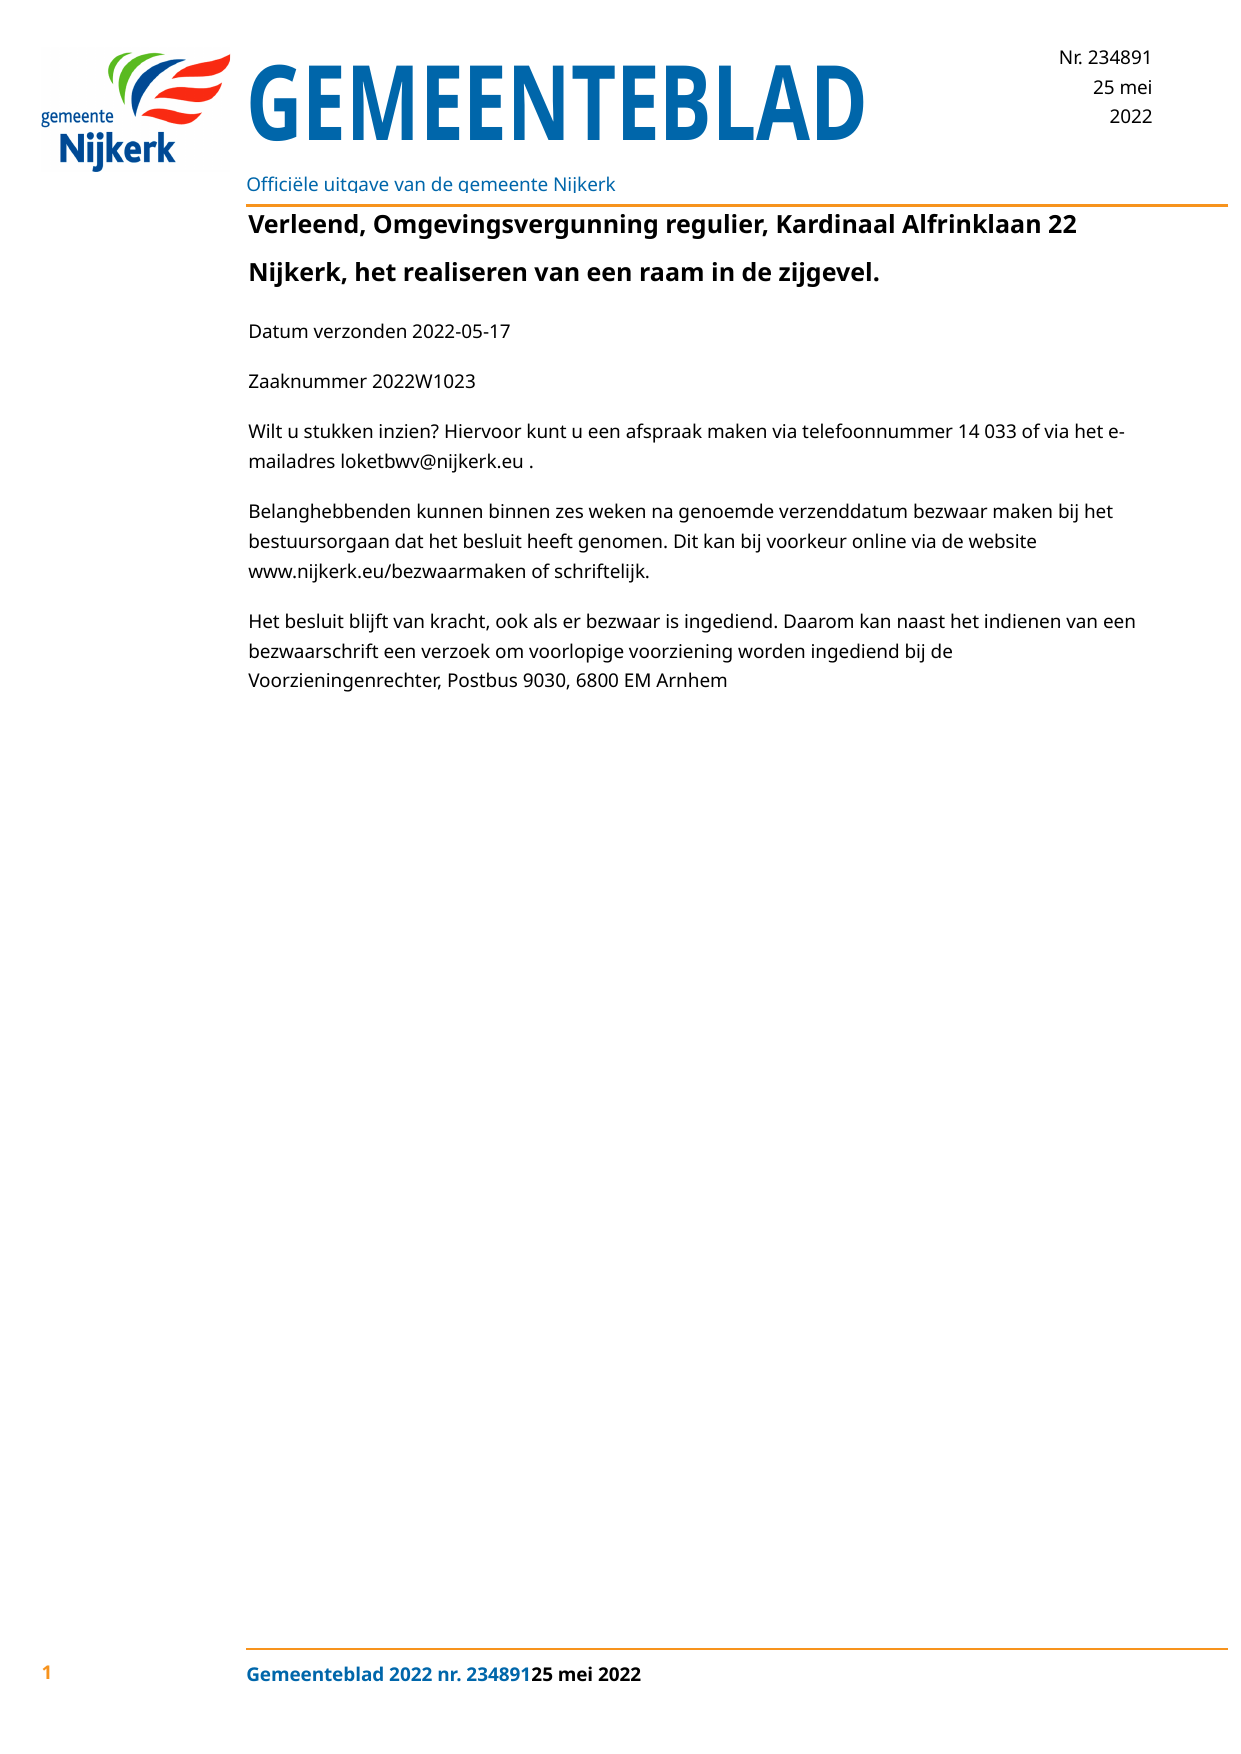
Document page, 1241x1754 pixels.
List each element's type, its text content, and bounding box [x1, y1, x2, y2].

text Datum verzonden 2022-05-17 [248, 318, 1152, 344]
text Zaaknummer 2022W1023 [248, 368, 1152, 394]
text Belanghebbenden kunnen binnen zes weken na genoemde verzenddatum bezwaar maken bij het bestuursorgaan dat het besluit heeft genomen. Dit kan bij voorkeur online via de website www.nijkerk.eu/bezwaarmaken of schriftelijk. [248, 499, 1152, 584]
text Wilt u stukken inzien? Hiervoor kunt u een afspraak maken via telefoonnummer 14 033 of via het e-mailadres loketbwv@nijkerk.eu . [248, 419, 1152, 474]
text Verleend, Omgevingsvergunning regulier, Kardinaal Alfrinklaan 22 Nijkerk, het realiseren van een raam in de zijgevel. [248, 207, 1152, 288]
text Het besluit blijft van kracht, ook als er bezwaar is ingediend. Daarom kan naast het indienen van een bezwaarschrift een verzoek om voorlopige voorziening worden ingediend bij de Voorzieningenrechter, Postbus 9030, 6800 EM Arnhem [248, 608, 1152, 693]
picture [41, 47, 231, 172]
